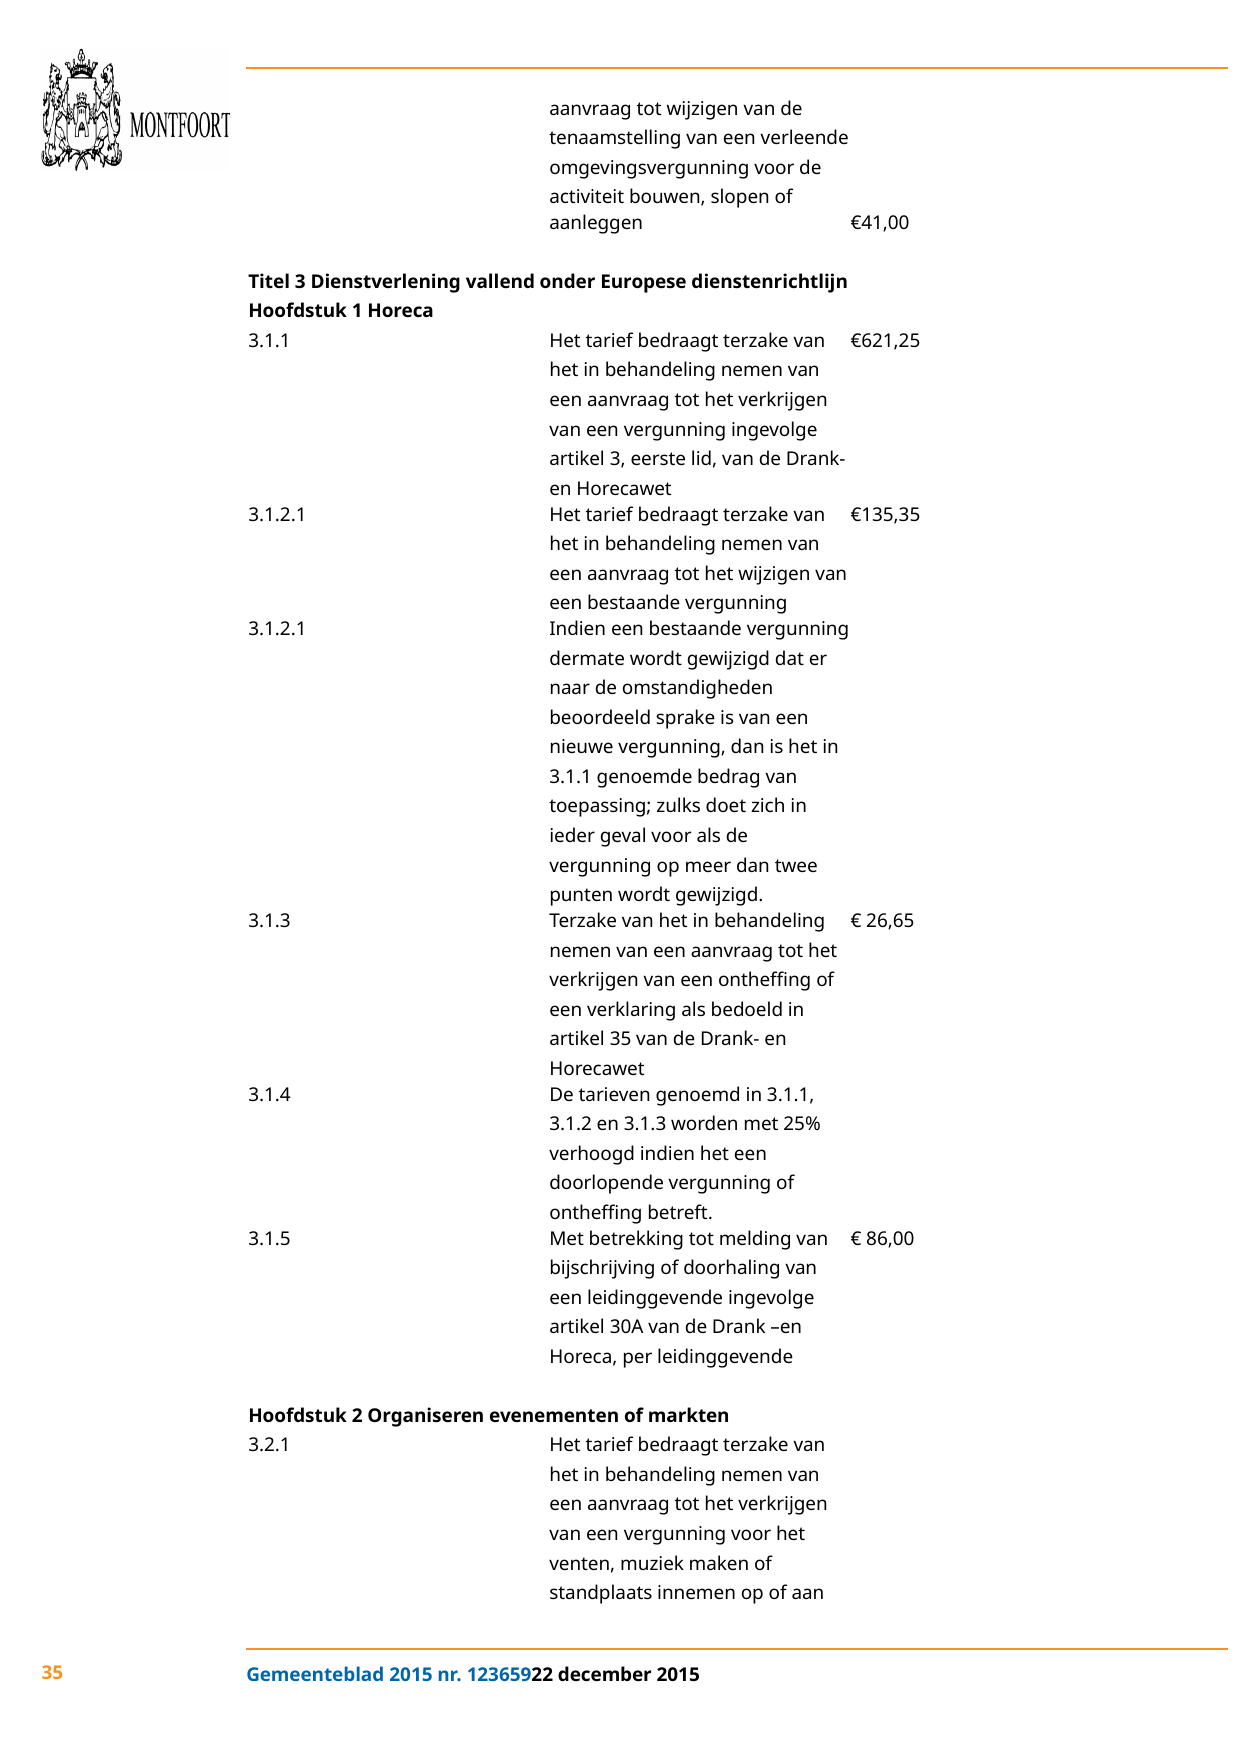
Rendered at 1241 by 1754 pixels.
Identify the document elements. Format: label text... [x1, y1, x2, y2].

picture [41, 47, 231, 172]
text Hoofdstuk 1 Horeca [248, 297, 1152, 323]
text Titel 3 Dienstverlening vallend onder Europese dienstenrichtlijn [248, 268, 1152, 293]
table_header €621,25 [850, 327, 1152, 501]
table_header [850, 1431, 1152, 1605]
table_cell Met betrekking tot melding van bijschrijving of doorhaling van een leidinggevende ingevolge artikel 30A van de Drank –en Horeca, per leidinggevende [549, 1225, 850, 1369]
table_cell aanleggen [549, 209, 850, 235]
table_header 3.2.1 [248, 1431, 549, 1605]
table_cell 3.1.2.1 [248, 615, 549, 907]
table_cell [850, 615, 1152, 907]
table_cell [248, 209, 549, 235]
table_cell Indien een bestaande vergunning dermate wordt gewijzigd dat er naar de omstandigheden beoordeeld sprake is van een nieuwe vergunning, dan is het in 3.1.1 genoemde bedrag van toepassing; zulks doet zich in ieder geval voor als de vergunning op meer dan twee punten wordt gewijzigd. [549, 615, 850, 907]
table_cell € 26,65 [850, 907, 1152, 1081]
table_cell [850, 95, 1152, 209]
text Hoofdstuk 2 Organiseren evenementen of markten [248, 1402, 1152, 1427]
table_cell 3.1.3 [248, 907, 549, 1081]
table_cell Terzake van het in behandeling nemen van een aanvraag tot het verkrijgen van een ontheffing of een verklaring als bedoeld in artikel 35 van de Drank- en Horecawet [549, 907, 850, 1081]
table_cell 3.1.5 [248, 1225, 549, 1369]
table_cell €41,00 [850, 209, 1152, 235]
table_header Het tarief bedraagt terzake van het in behandeling nemen van een aanvraag tot het verkrijgen van een vergunning ingevolge artikel 3, eerste lid, van de Drank- en Horecawet [549, 327, 850, 501]
table_cell Het tarief bedraagt terzake van het in behandeling nemen van een aanvraag tot het wijzigen van een bestaande vergunning [549, 501, 850, 615]
table_header Het tarief bedraagt terzake van het in behandeling nemen van een aanvraag tot het verkrijgen van een vergunning voor het venten, muziek maken of standplaats innemen op of aan [549, 1431, 850, 1605]
table_cell [248, 95, 549, 209]
table_cell 3.1.4 [248, 1081, 549, 1225]
table_cell aanvraag tot wijzigen van de tenaamstelling van een verleende omgevingsvergunning voor de activiteit bouwen, slopen of [549, 95, 850, 209]
table_cell 3.1.2.1 [248, 501, 549, 615]
table_cell De tarieven genoemd in 3.1.1, 3.1.2 en 3.1.3 worden met 25% verhoogd indien het een doorlopende vergunning of ontheffing betreft. [549, 1081, 850, 1225]
table_header 3.1.1 [248, 327, 549, 501]
table_cell [850, 1081, 1152, 1225]
table_cell €135,35 [850, 501, 1152, 615]
table_cell € 86,00 [850, 1225, 1152, 1369]
